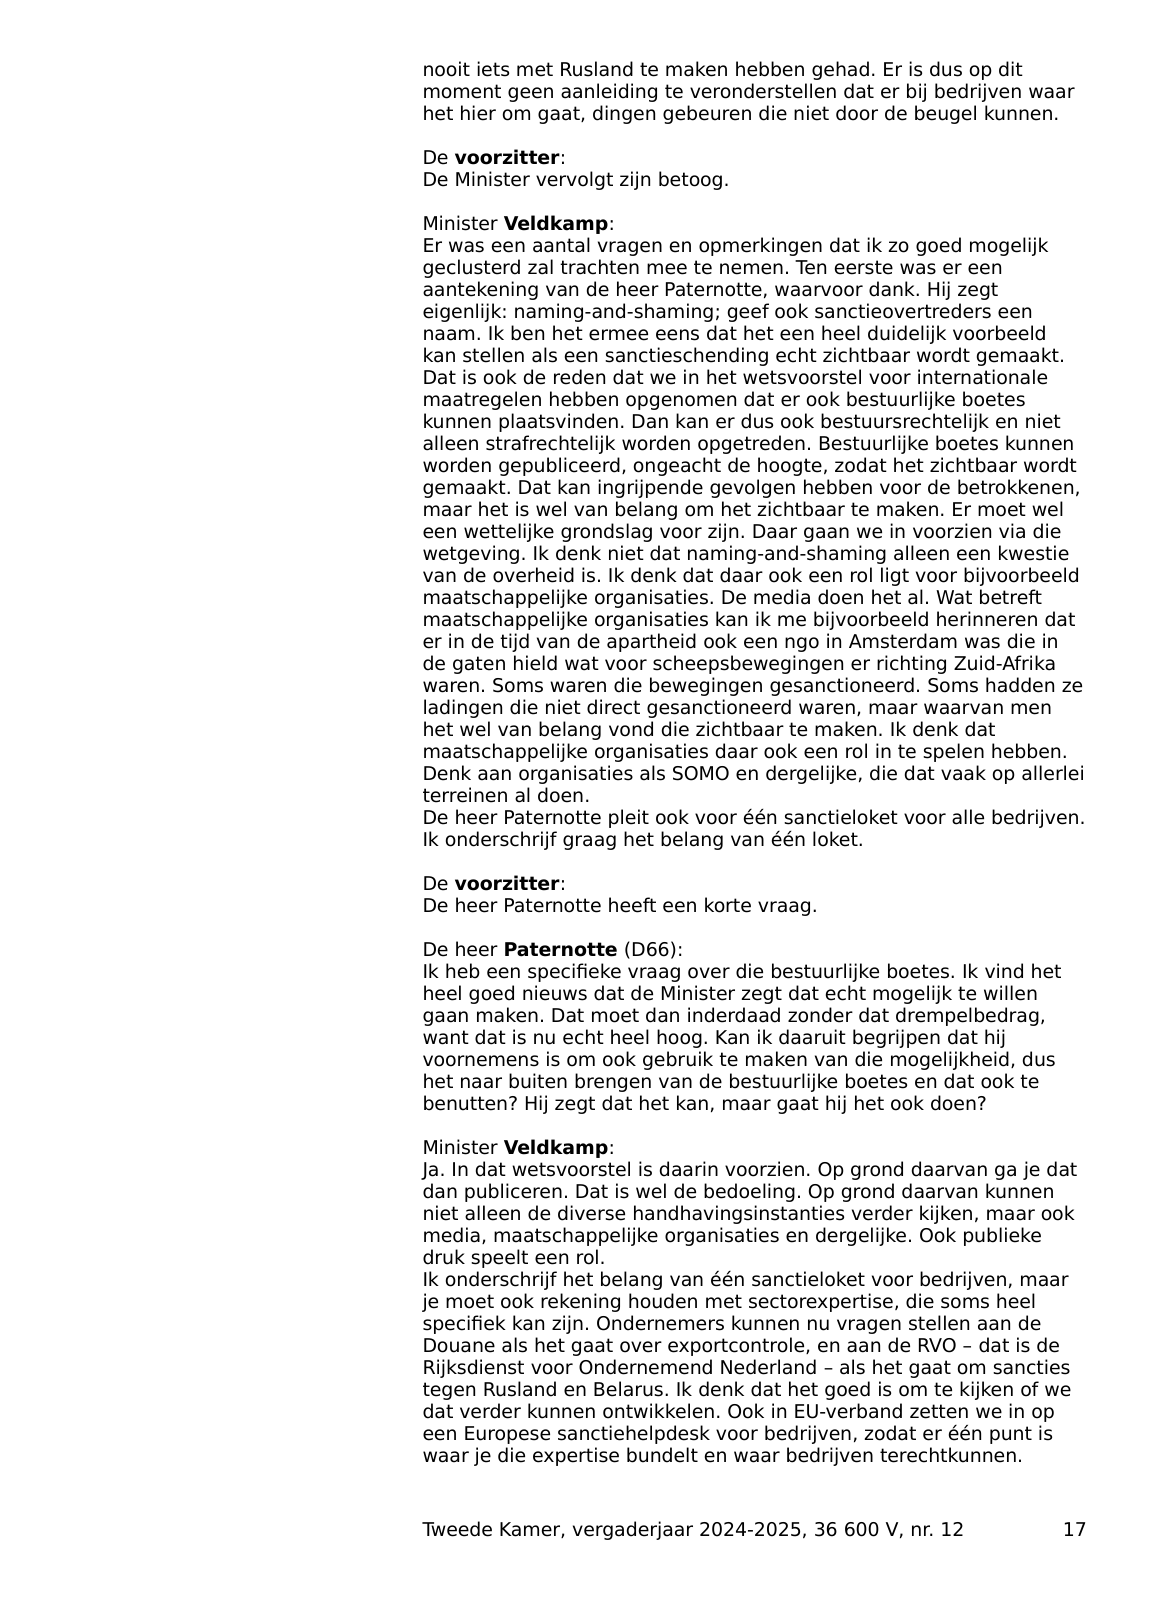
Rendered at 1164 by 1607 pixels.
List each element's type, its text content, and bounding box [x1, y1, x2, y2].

text Ik heb een specifieke vraag over die bestuurlijke boetes. Ik vind het heel goed nieuws dat de Minister zegt dat echt mogelijk te willen gaan maken. Dat moet dan inderdaad zonder dat drempelbedrag, want dat is nu echt heel hoog. Kan ik daaruit begrijpen dat hij voornemens is om ook gebruik te maken van die mogelijkheid, dus het naar buiten brengen van de bestuurlijke boetes en dat ook te benutten? Hij zegt dat het kan, maar gaat hij het ook doen? [422, 961, 1087, 1115]
text De heer Paternotte heeft een korte vraag. [422, 895, 1087, 917]
text Minister Veldkamp: [422, 1137, 1087, 1159]
text De voorzitter: [422, 147, 1087, 169]
text Minister Veldkamp: [422, 213, 1087, 235]
text nooit iets met Rusland te maken hebben gehad. Er is dus op dit moment geen aanleiding te veronderstellen dat er bij bedrijven waar het hier om gaat, dingen gebeuren die niet door de beugel kunnen. [422, 59, 1087, 125]
text De Minister vervolgt zijn betoog. [422, 169, 1087, 191]
text De heer Paternotte (D66): [422, 939, 1087, 961]
text Ja. In dat wetsvoorstel is daarin voorzien. Op grond daarvan ga je dat dan publiceren. Dat is wel de bedoeling. Op grond daarvan kunnen niet alleen de diverse handhavingsinstanties verder kijken, maar ook media, maatschappelijke organisaties en dergelijke. Ook publieke druk speelt een rol. [422, 1159, 1087, 1269]
text Er was een aantal vragen en opmerkingen dat ik zo goed mogelijk geclusterd zal trachten mee te nemen. Ten eerste was er een aantekening van de heer Paternotte, waarvoor dank. Hij zegt eigenlijk: naming-and-shaming; geef ook sanctieovertreders een naam. Ik ben het ermee eens dat het een heel duidelijk voorbeeld kan stellen als een sanctieschending echt zichtbaar wordt gemaakt. Dat is ook de reden dat we in het wetsvoorstel voor internationale maatregelen hebben opgenomen dat er ook bestuurlijke boetes kunnen plaatsvinden. Dan kan er dus ook bestuursrechtelijk en niet alleen strafrechtelijk worden opgetreden. Bestuurlijke boetes kunnen worden gepubliceerd, ongeacht de hoogte, zodat het zichtbaar wordt gemaakt. Dat kan ingrijpende gevolgen hebben voor de betrokkenen, maar het is wel van belang om het zichtbaar te maken. Er moet wel een wettelijke grondslag voor zijn. Daar gaan we in voorzien via die wetgeving. Ik denk niet dat naming-and-shaming alleen een kwestie van de overheid is. Ik denk dat daar ook een rol ligt voor bijvoorbeeld maatschappelijke organisaties. De media doen het al. Wat betreft maatschappelijke organisaties kan ik me bijvoorbeeld herinneren dat er in de tijd van de apartheid ook een ngo in Amsterdam was die in de gaten hield wat voor scheepsbewegingen er richting Zuid-Afrika waren. Soms waren die bewegingen gesanctioneerd. Soms hadden ze ladingen die niet direct gesanctioneerd waren, maar waarvan men het wel van belang vond die zichtbaar te maken. Ik denk dat maatschappelijke organisaties daar ook een rol in te spelen hebben. Denk aan organisaties als SOMO en dergelijke, die dat vaak op allerlei terreinen al doen. [422, 235, 1087, 807]
text De voorzitter: [422, 873, 1087, 895]
text De heer Paternotte pleit ook voor één sanctieloket voor alle bedrijven. Ik onderschrijf graag het belang van één loket. [422, 807, 1087, 851]
text Ik onderschrijf het belang van één sanctieloket voor bedrijven, maar je moet ook rekening houden met sectorexpertise, die soms heel specifiek kan zijn. Ondernemers kunnen nu vragen stellen aan de Douane als het gaat over exportcontrole, en aan de RVO – dat is de Rijksdienst voor Ondernemend Nederland – als het gaat om sancties tegen Rusland en Belarus. Ik denk dat het goed is om te kijken of we dat verder kunnen ontwikkelen. Ook in EU-verband zetten we in op een Europese sanctiehelpdesk voor bedrijven, zodat er één punt is waar je die expertise bundelt en waar bedrijven terechtkunnen. [422, 1269, 1087, 1467]
